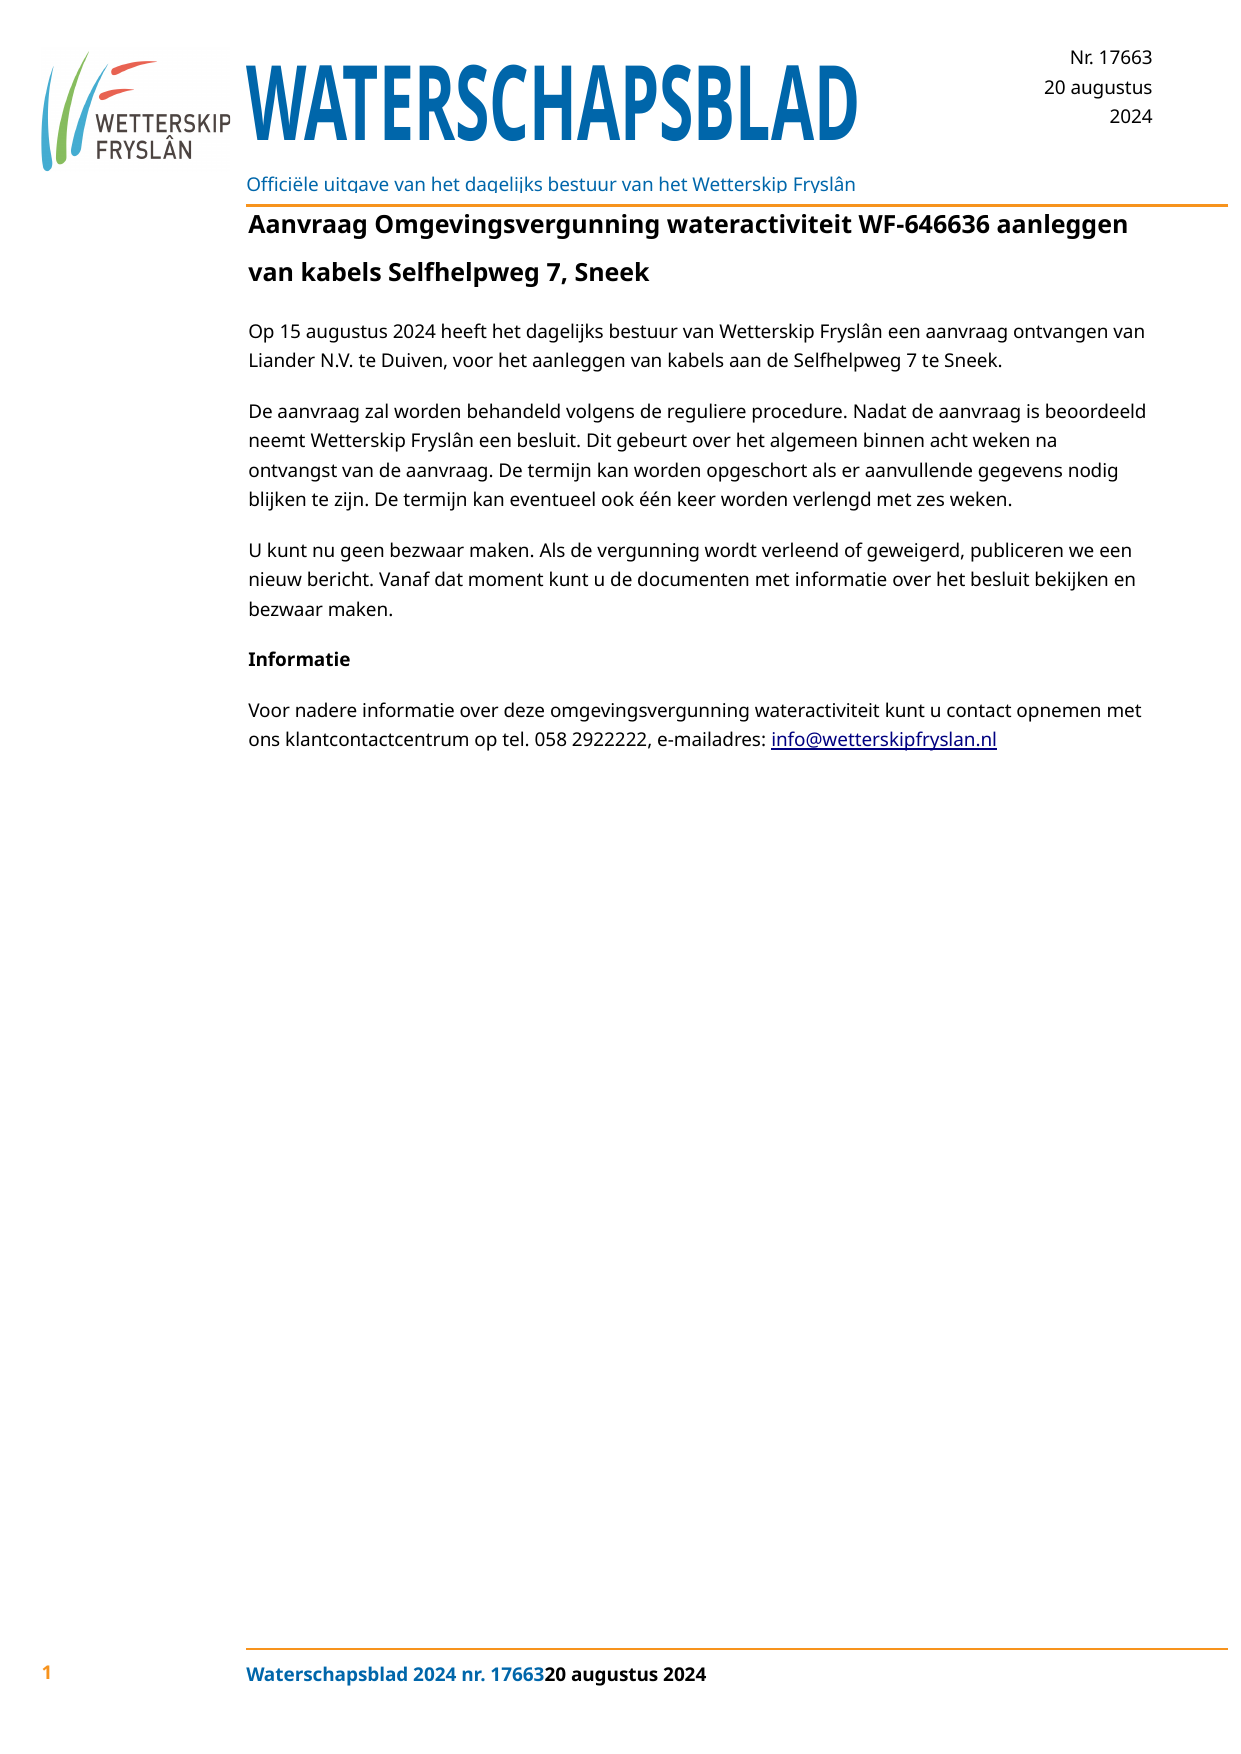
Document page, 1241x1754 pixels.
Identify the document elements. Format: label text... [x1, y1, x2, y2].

text Op 15 augustus 2024 heeft het dagelijks bestuur van Wetterskip Fryslân een aanvraag ontvangen van Liander N.V. te Duiven, voor het aanleggen van kabels aan de Selfhelpweg 7 te Sneek. [248, 318, 1152, 373]
text U kunt nu geen bezwaar maken. Als de vergunning wordt verleend of geweigerd, publiceren we een nieuw bericht. Vanaf dat moment kunt u de documenten met informatie over het besluit bekijken en bezwaar maken. [248, 537, 1152, 622]
text Aanvraag Omgevingsvergunning wateractiviteit WF-646636 aanleggen van kabels Selfhelpweg 7, Sneek [248, 207, 1152, 288]
text Informatie [248, 647, 1152, 672]
text Voor nadere informatie over deze omgevingsvergunning wateractiviteit kunt u contact opnemen met ons klantcontactcentrum op tel. 058 2922222, e-mailadres: info@wetterskipfryslan.nl [248, 697, 1152, 752]
picture [41, 47, 231, 172]
text De aanvraag zal worden behandeld volgens de reguliere procedure. Nadat de aanvraag is beoordeeld neemt Wetterskip Fryslân een besluit. Dit gebeurt over het algemeen binnen acht weken na ontvangst van de aanvraag. De termijn kan worden opgeschort als er aanvullende gegevens nodig blijken te zijn. De termijn kan eventueel ook één keer worden verlengd met zes weken. [248, 398, 1152, 512]
